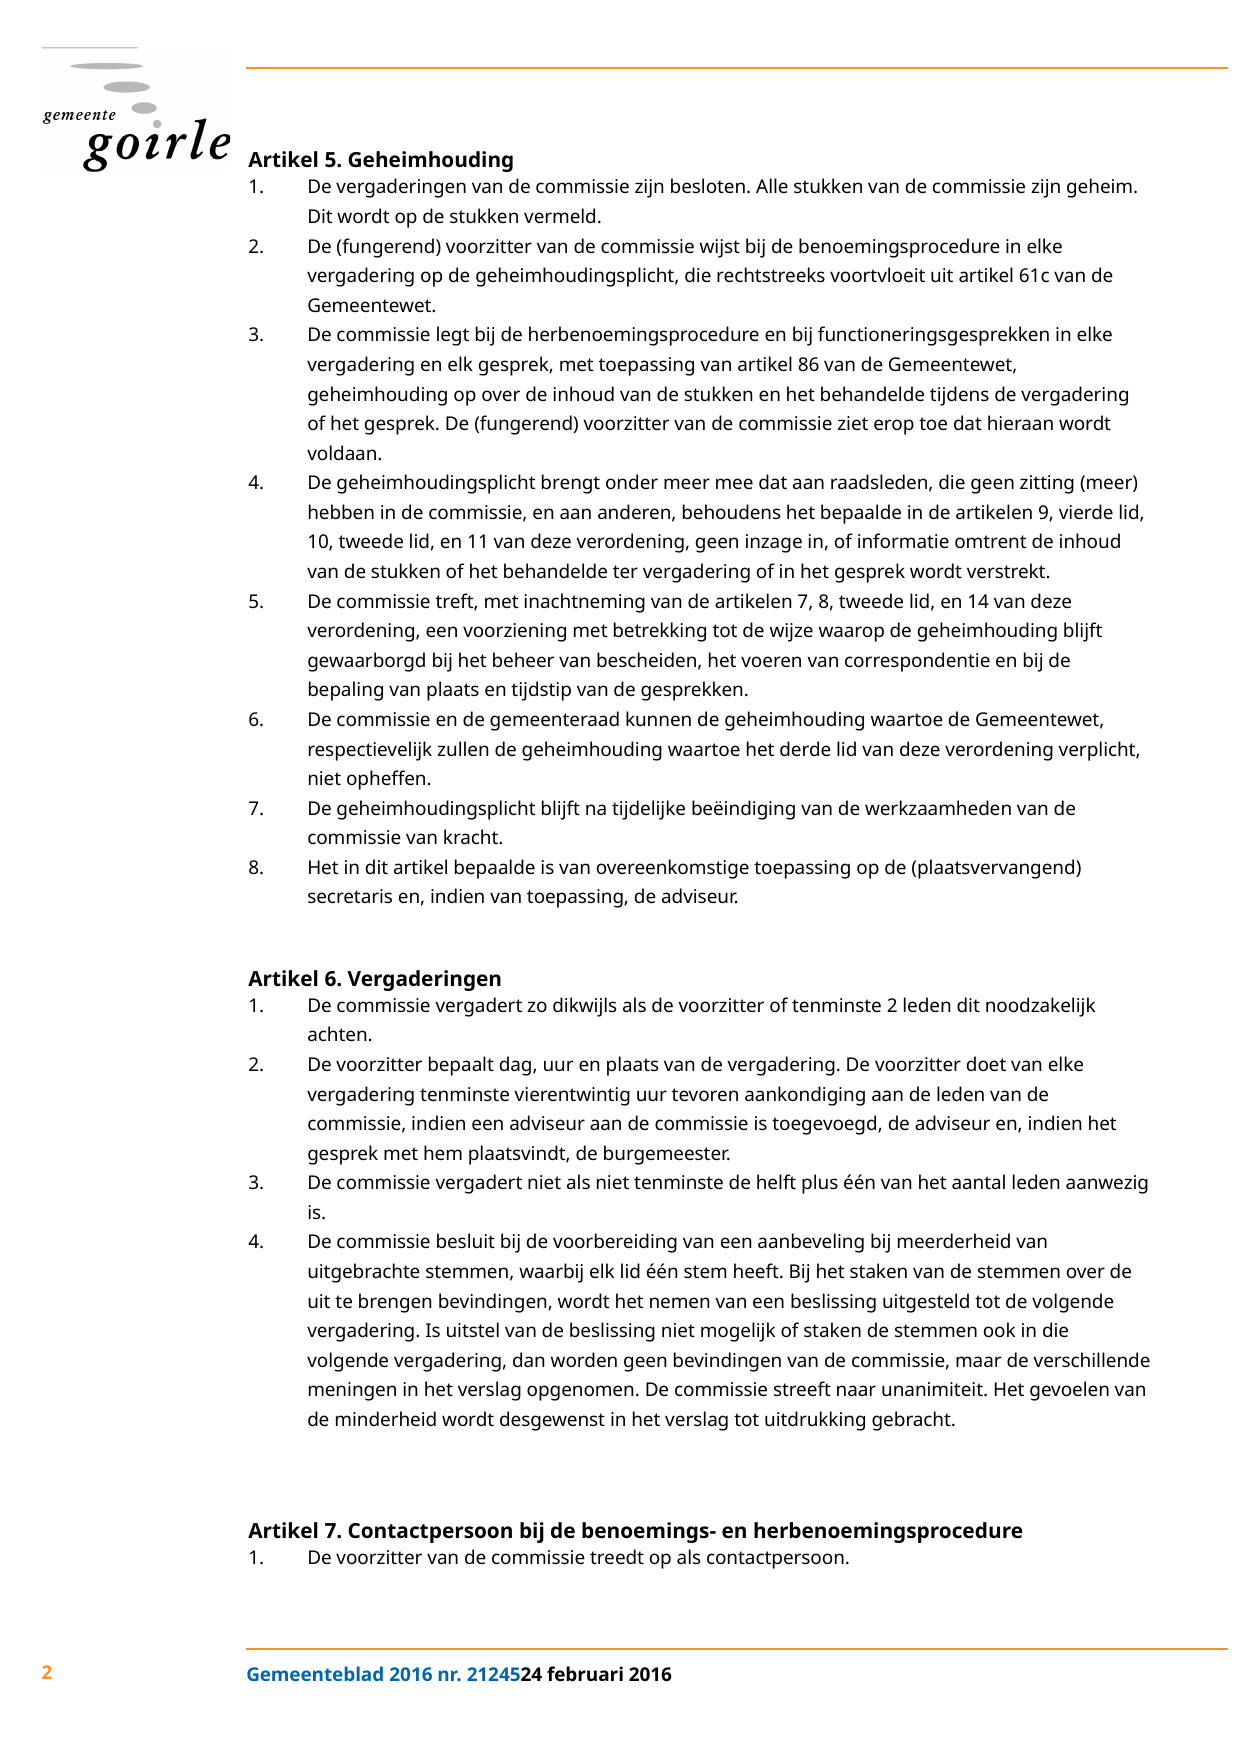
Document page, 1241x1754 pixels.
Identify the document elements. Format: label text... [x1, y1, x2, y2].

list De commissie vergadert niet als niet tenminste de helft plus één van het aantal leden aanwezig is. [248, 1169, 1152, 1225]
text Artikel 5. Geheimhouding [248, 145, 1152, 174]
list De geheimhoudingsplicht brengt onder meer mee dat aan raadsleden, die geen zitting (meer) hebben in de commissie, en aan anderen, behoudens het bepaalde in de artikelen 9, vierde lid, 10, tweede lid, en 11 van deze verordening, geen inzage in, of informatie omtrent de inhoud van de stukken of het behandelde ter vergadering of in het gesprek wordt verstrekt. [248, 469, 1152, 584]
list De voorzitter bepaalt dag, uur en plaats van de vergadering. De voorzitter doet van elke vergadering tenminste vierentwintig uur tevoren aankondiging aan de leden van de commissie, indien een adviseur aan de commissie is toegevoegd, de adviseur en, indien het gesprek met hem plaatsvindt, de burgemeester. [248, 1051, 1152, 1166]
list De commissie vergadert zo dikwijls als de voorzitter of tenminste 2 leden dit noodzakelijk achten. [248, 992, 1152, 1047]
list De geheimhoudingsplicht blijft na tijdelijke beëindiging van de werkzaamheden van de commissie van kracht. [248, 795, 1152, 850]
list Het in dit artikel bepaalde is van overeenkomstige toepassing op de (plaatsvervangend) secretaris en, indien van toepassing, de adviseur. [248, 854, 1152, 909]
text Artikel 7. Contactpersoon bij de benoemings- en herbenoemingsprocedure [248, 1516, 1152, 1544]
list De voorzitter van de commissie treedt op als contactpersoon. [248, 1544, 1152, 1570]
list De commissie en de gemeenteraad kunnen de geheimhouding waartoe de Gemeentewet, respectievelijk zullen de geheimhouding waartoe het derde lid van deze verordening verplicht, niet opheffen. [248, 706, 1152, 791]
list De (fungerend) voorzitter van de commissie wijst bij de benoemingsprocedure in elke vergadering op de geheimhoudingsplicht, die rechtstreeks voortvloeit uit artikel 61c van de Gemeentewet. [248, 233, 1152, 318]
list De vergaderingen van de commissie zijn besloten. Alle stukken van de commissie zijn geheim. Dit wordt op de stukken vermeld. [248, 174, 1152, 229]
picture [41, 47, 231, 172]
list De commissie besluit bij de voorbereiding van een aanbeveling bij meerderheid van uitgebrachte stemmen, waarbij elk lid één stem heeft. Bij het staken van de stemmen over de uit te brengen bevindingen, wordt het nemen van een beslissing uitgesteld tot de volgende vergadering. Is uitstel van de beslissing niet mogelijk of staken de stemmen ook in die volgende vergadering, dan worden geen bevindingen van de commissie, maar de verschillende meningen in het verslag opgenomen. De commissie streeft naar unanimiteit. Het gevoelen van de minderheid wordt desgewenst in het verslag tot uitdrukking gebracht. [248, 1229, 1152, 1432]
list De commissie treft, met inachtneming van de artikelen 7, 8, tweede lid, en 14 van deze verordening, een voorziening met betrekking tot de wijze waarop de geheimhouding blijft gewaarborgd bij het beheer van bescheiden, het voeren van correspondentie en bij de bepaling van plaats en tijdstip van de gesprekken. [248, 588, 1152, 702]
list De commissie legt bij de herbenoemingsprocedure en bij functioneringsgesprekken in elke vergadering en elk gesprek, met toepassing van artikel 86 van de Gemeentewet, geheimhouding op over de inhoud van de stukken en het behandelde tijdens de vergadering of het gesprek. De (fungerend) voorzitter van de commissie ziet erop toe dat hieraan wordt voldaan. [248, 322, 1152, 466]
text Artikel 6. Vergaderingen [248, 964, 1152, 992]
